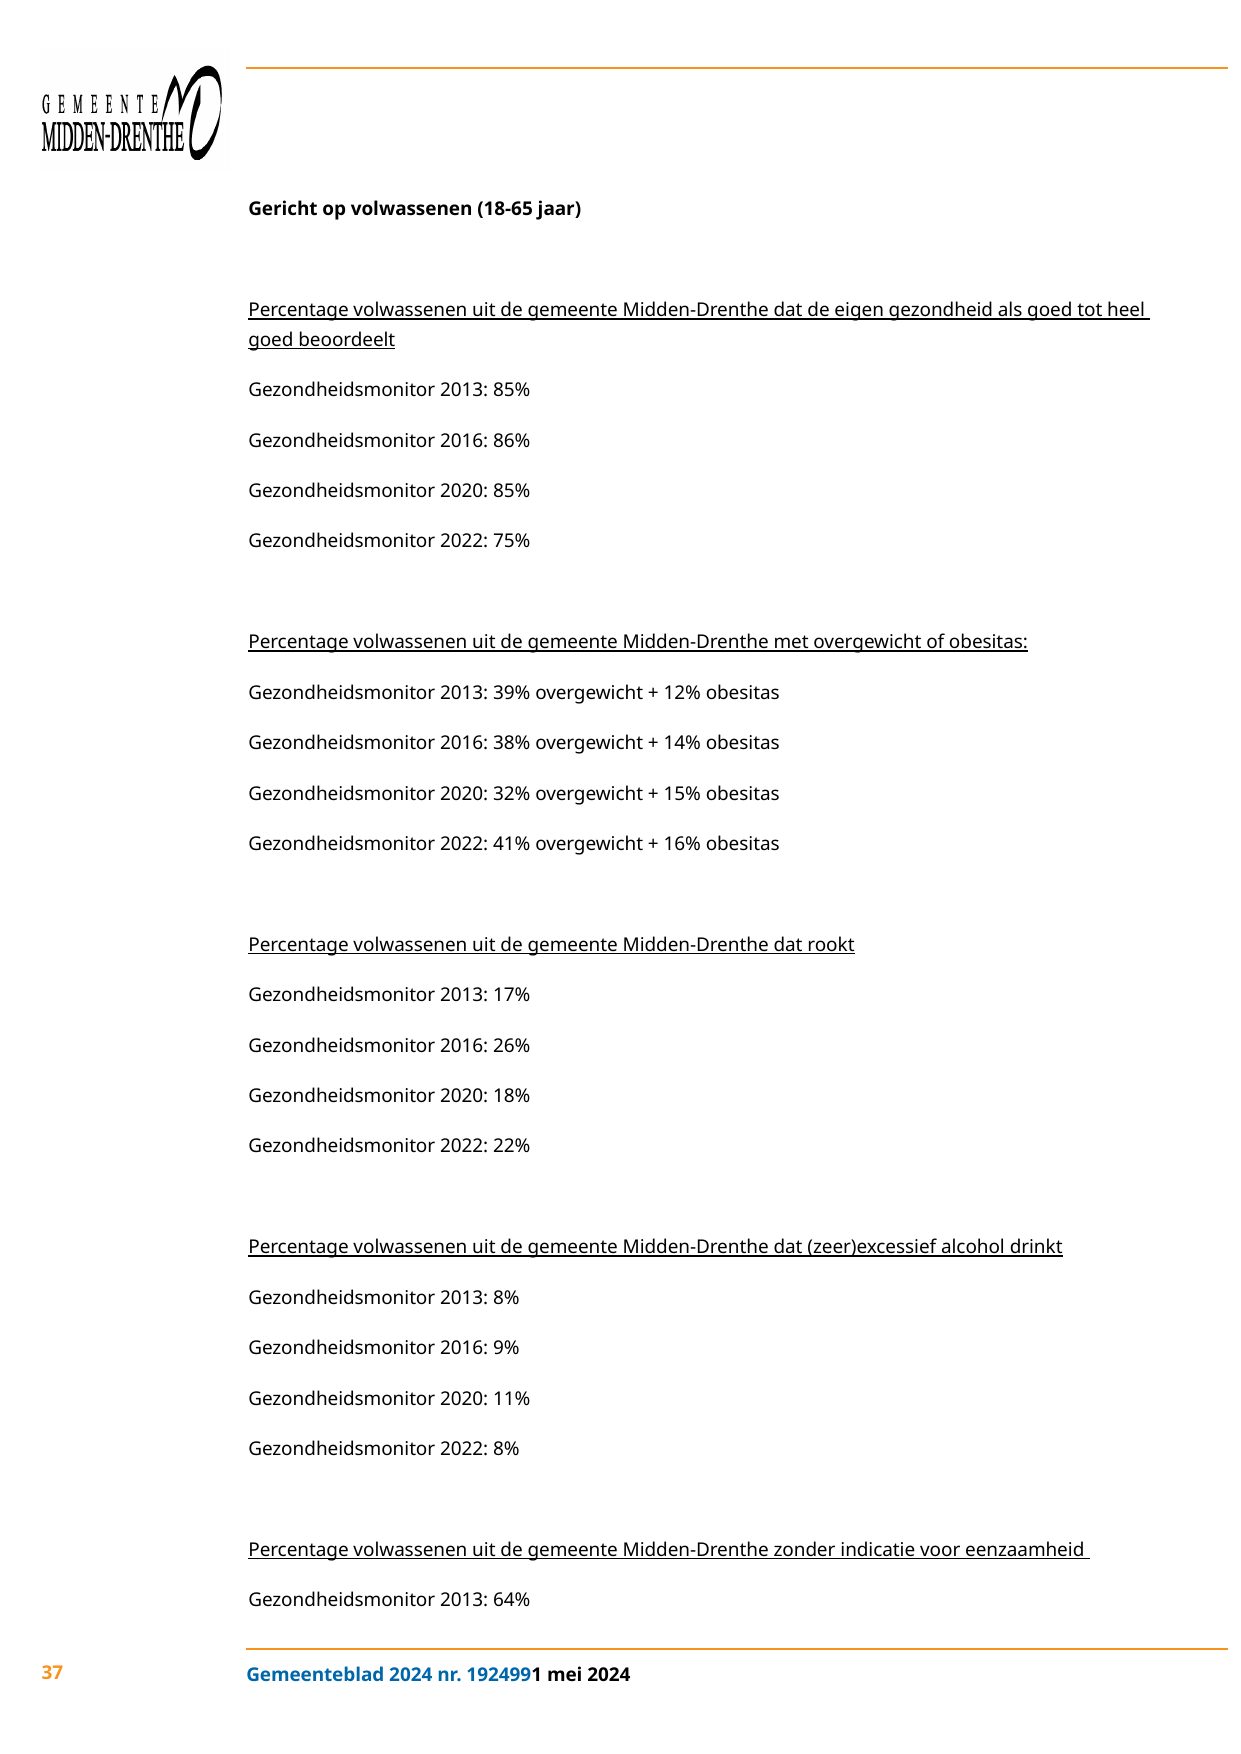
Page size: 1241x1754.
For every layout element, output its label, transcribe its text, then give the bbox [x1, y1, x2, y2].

text Gezondheidsmonitor 2020: 32% overgewicht + 15% obesitas [248, 780, 1152, 806]
text Gezondheidsmonitor 2016: 86% [248, 427, 1152, 453]
text Gezondheidsmonitor 2016: 9% [248, 1334, 1152, 1360]
picture [41, 47, 231, 172]
text Gezondheidsmonitor 2020: 18% [248, 1082, 1152, 1108]
text Gezondheidsmonitor 2022: 8% [248, 1435, 1152, 1461]
text Gezondheidsmonitor 2013: 85% [248, 376, 1152, 402]
text Gezondheidsmonitor 2020: 11% [248, 1385, 1152, 1411]
text Gezondheidsmonitor 2020: 85% [248, 477, 1152, 503]
text Gezondheidsmonitor 2022: 41% overgewicht + 16% obesitas [248, 830, 1152, 856]
text Gezondheidsmonitor 2013: 17% [248, 981, 1152, 1007]
text Gezondheidsmonitor 2013: 8% [248, 1284, 1152, 1310]
text Percentage volwassenen uit de gemeente Midden-Drenthe dat (zeer)excessief alcohol drinkt [248, 1233, 1152, 1259]
text Gezondheidsmonitor 2016: 38% overgewicht + 14% obesitas [248, 729, 1152, 755]
text Percentage volwassenen uit de gemeente Midden-Drenthe dat de eigen gezondheid als goed tot heel goed beoordeelt [248, 296, 1152, 352]
text Gezondheidsmonitor 2022: 22% [248, 1133, 1152, 1158]
text Percentage volwassenen uit de gemeente Midden-Drenthe zonder indicatie voor eenzaamheid [248, 1536, 1152, 1562]
text Gezondheidsmonitor 2016: 26% [248, 1032, 1152, 1058]
text Gezondheidsmonitor 2013: 64% [248, 1586, 1152, 1612]
text Percentage volwassenen uit de gemeente Midden-Drenthe met overgewicht of obesitas: [248, 628, 1152, 654]
text Gezondheidsmonitor 2022: 75% [248, 528, 1152, 553]
text Gezondheidsmonitor 2013: 39% overgewicht + 12% obesitas [248, 679, 1152, 705]
text Gericht op volwassenen (18-65 jaar) [248, 196, 1152, 221]
text Percentage volwassenen uit de gemeente Midden-Drenthe dat rookt [248, 931, 1152, 957]
